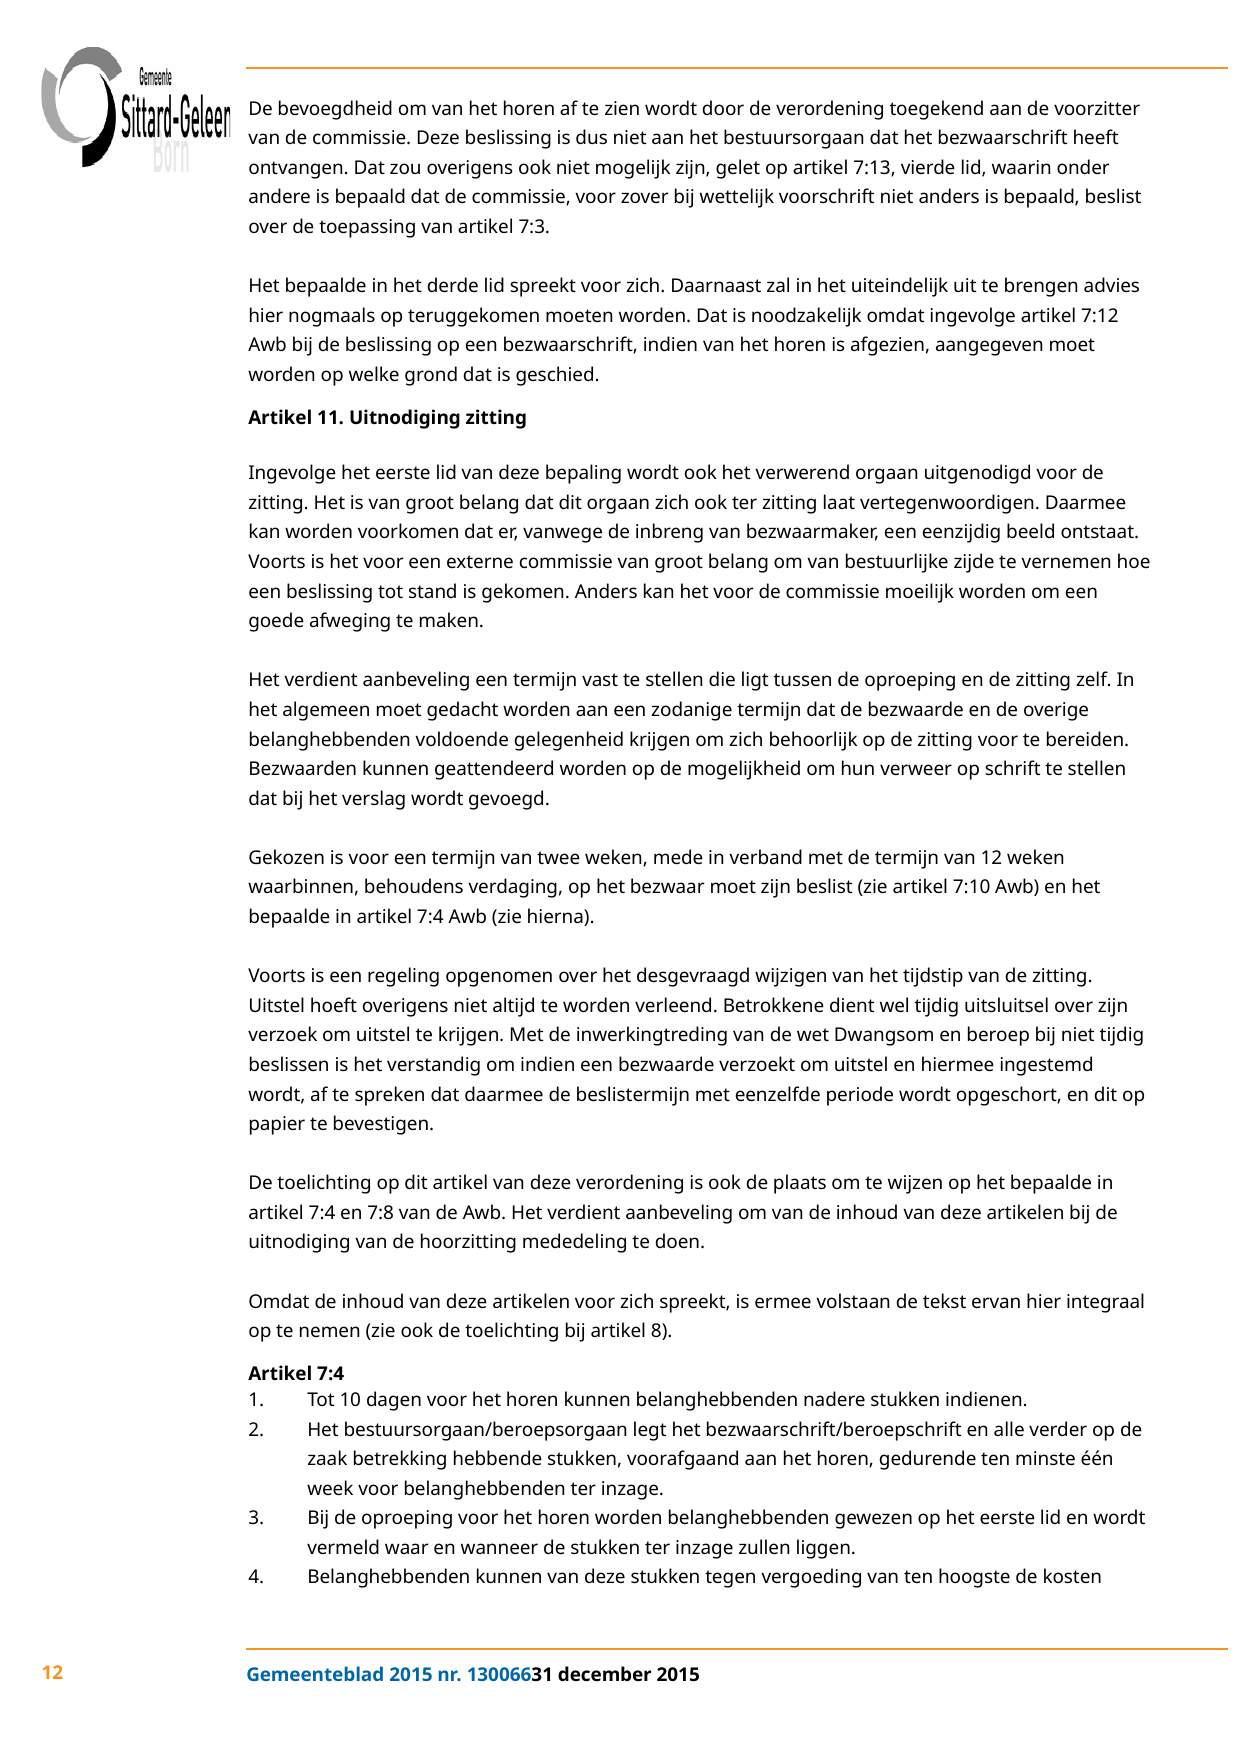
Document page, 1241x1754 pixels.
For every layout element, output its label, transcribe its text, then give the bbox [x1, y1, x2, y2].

list Belanghebbenden kunnen van deze stukken tegen vergoeding van ten hoogste de kosten [248, 1564, 1152, 1589]
text Ingevolge het eerste lid van deze bepaling wordt ook het verwerend orgaan uitgenodigd voor de zitting. Het is van groot belang dat dit orgaan zich ook ter zitting laat vertegenwoordigen. Daarmee kan worden voorkomen dat er, vanwege de inbreng van bezwaarmaker, een eenzijdig beeld ontstaat. Voorts is het voor een externe commissie van groot belang om van bestuurlijke zijde te vernemen hoe een beslissing tot stand is gekomen. Anders kan het voor de commissie moeilijk worden om een goede afweging te maken. [248, 459, 1152, 633]
text Omdat de inhoud van deze artikelen voor zich spreekt, is ermee volstaan de tekst ervan hier integraal op te nemen (zie ook de toelichting bij artikel 8). [248, 1288, 1152, 1343]
text Het verdient aanbeveling een termijn vast te stellen die ligt tussen de oproeping en de zitting zelf. In het algemeen moet gedacht worden aan een zodanige termijn dat de bezwaarde en de overige belanghebbenden voldoende gelegenheid krijgen om zich behoorlijk op de zitting voor te bereiden. Bezwaarden kunnen geattendeerd worden op de mogelijkheid om hun verweer op schrift te stellen dat bij het verslag wordt gevoegd. [248, 667, 1152, 811]
list Het bestuursorgaan/beroepsorgaan legt het bezwaarschrift/beroepschrift en alle verder op de zaak betrekking hebbende stukken, voorafgaand aan het horen, gedurende ten minste één week voor belanghebbenden ter inzage. [248, 1416, 1152, 1501]
text De bevoegdheid om van het horen af te zien wordt door de verordening toegekend aan de voorzitter van de commissie. Deze beslissing is dus niet aan het bestuursorgaan dat het bezwaarschrift heeft ontvangen. Dat zou overigens ook niet mogelijk zijn, gelet op artikel 7:13, vierde lid, waarin onder andere is bepaald dat de commissie, voor zover bij wettelijk voorschrift niet anders is bepaald, beslist over de toepassing van artikel 7:3. [248, 95, 1152, 239]
text Het bepaalde in het derde lid spreekt voor zich. Daarnaast zal in het uiteindelijk uit te brengen advies hier nogmaals op teruggekomen moeten worden. Dat is noodzakelijk omdat ingevolge artikel 7:12 Awb bij de beslissing op een bezwaarschrift, indien van het horen is afgezien, aangegeven moet worden op welke grond dat is geschied. [248, 272, 1152, 387]
text De toelichting op dit artikel van deze verordening is ook de plaats om te wijzen op het bepaalde in artikel 7:4 en 7:8 van de Awb. Het verdient aanbeveling om van de inhoud van deze artikelen bij de uitnodiging van de hoorzitting mededeling te doen. [248, 1169, 1152, 1254]
list Tot 10 dagen voor het horen kunnen belanghebbenden nadere stukken indienen. [248, 1386, 1152, 1412]
text Gekozen is voor een termijn van twee weken, mede in verband met de termijn van 12 weken waarbinnen, behoudens verdaging, op het bezwaar moet zijn beslist (zie artikel 7:10 Awb) en het bepaalde in artikel 7:4 Awb (zie hierna). [248, 844, 1152, 929]
text Artikel 11. Uitnodiging zitting [248, 404, 1152, 430]
text Artikel 7:4 [248, 1361, 1152, 1386]
picture [41, 47, 231, 172]
text Voorts is een regeling opgenomen over het desgevraagd wijzigen van het tijdstip van de zitting. Uitstel hoeft overigens niet altijd te worden verleend. Betrokkene dient wel tijdig uitsluitsel over zijn verzoek om uitstel te krijgen. Met de inwerkingtreding van de wet Dwangsom en beroep bij niet tijdig beslissen is het verstandig om indien een bezwaarde verzoekt om uitstel en hiermee ingestemd wordt, af te spreken dat daarmee de beslistermijn met eenzelfde periode wordt opgeschort, en dit op papier te bevestigen. [248, 962, 1152, 1136]
list Bij de oproeping voor het horen worden belanghebbenden gewezen op het eerste lid en wordt vermeld waar en wanneer de stukken ter inzage zullen liggen. [248, 1504, 1152, 1560]
